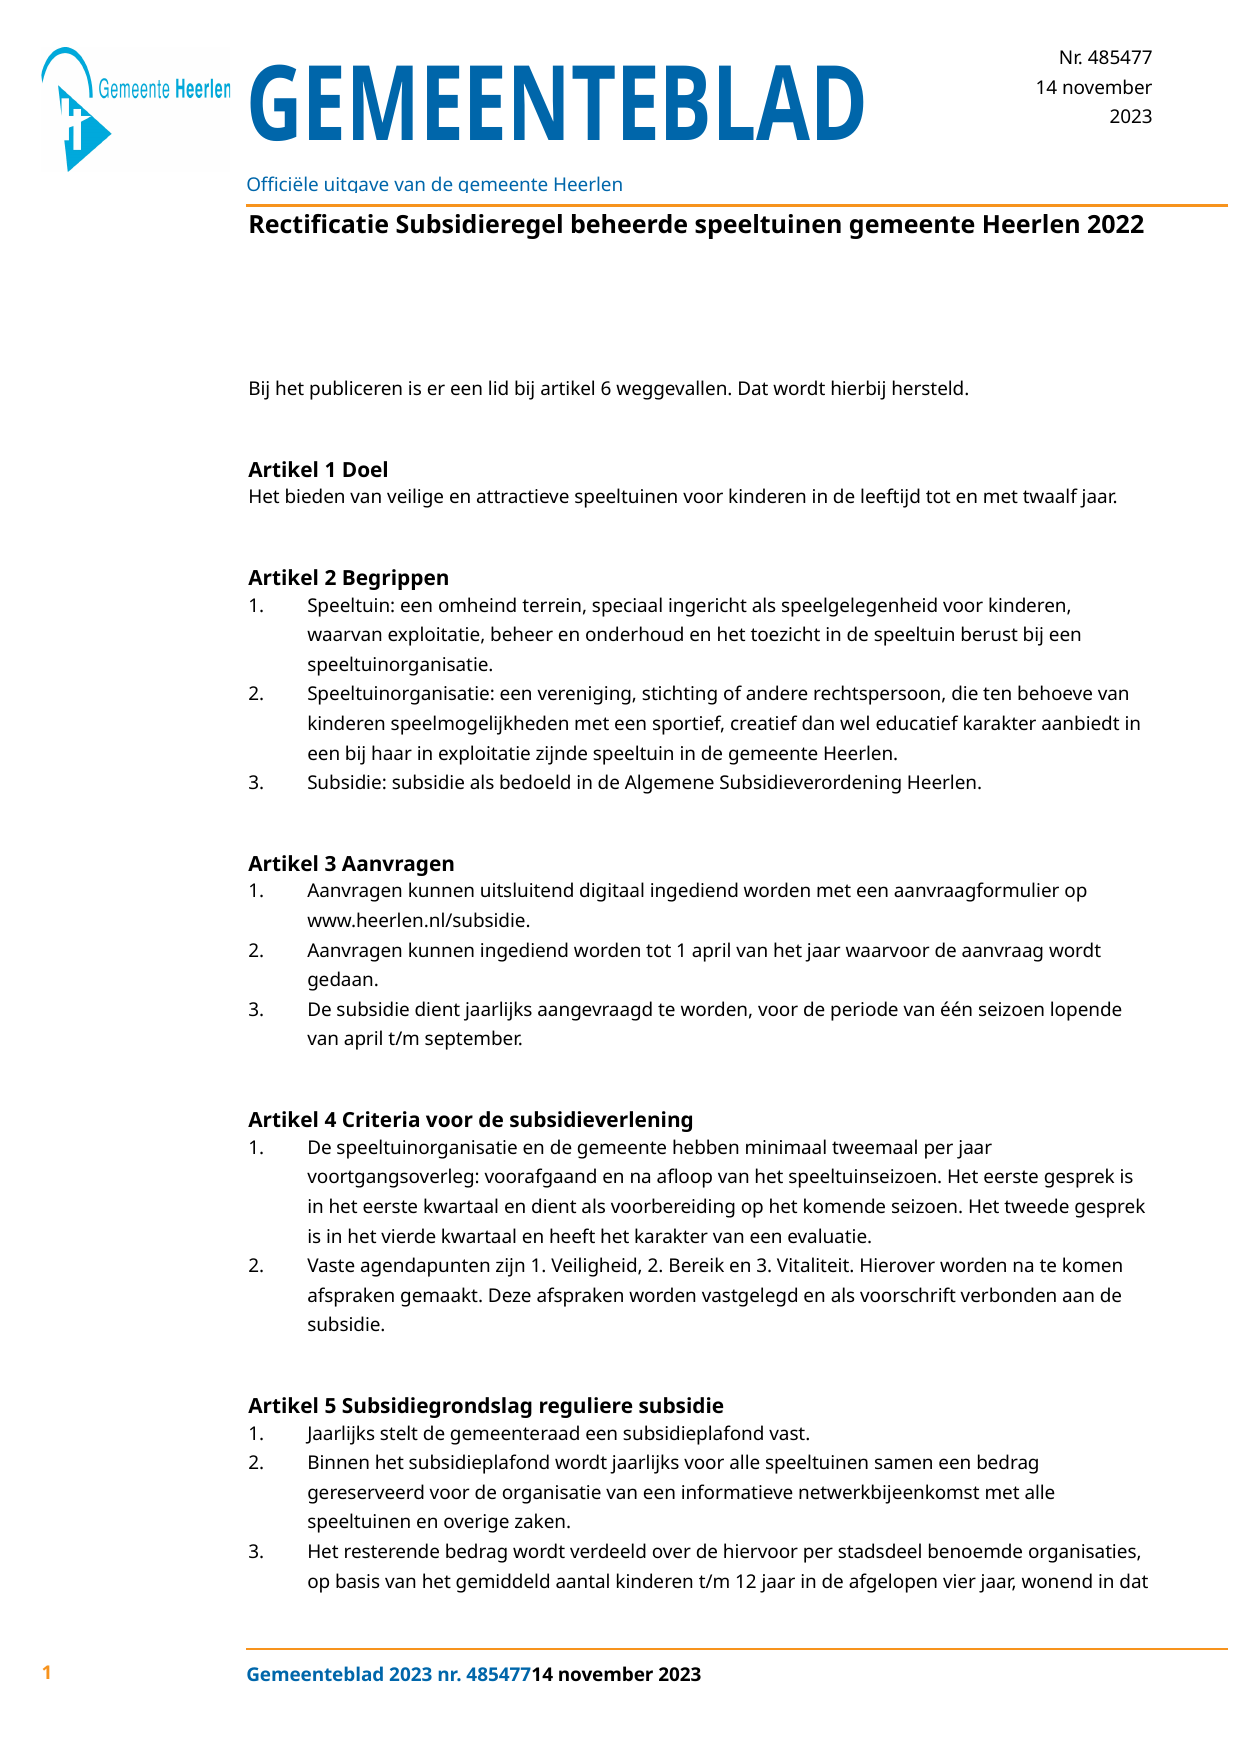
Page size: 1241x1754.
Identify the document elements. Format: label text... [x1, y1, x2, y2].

list Subsidie: subsidie als bedoeld in de Algemene Subsidieverordening Heerlen. [248, 769, 1152, 795]
text Artikel 4 Criteria voor de subsidieverlening [248, 1106, 1152, 1134]
text Het bieden van veilige en attractieve speeltuinen voor kinderen in de leeftijd tot en met twaalf jaar. [248, 483, 1152, 509]
text Bij het publiceren is er een lid bij artikel 6 weggevallen. Dat wordt hierbij hersteld. [248, 375, 1152, 401]
picture [41, 47, 59, 70]
list Speeltuinorganisatie: een vereniging, stichting of andere rechtspersoon, die ten behoeve van kinderen speelmogelijkheden met een sportief, creatief dan wel educatief karakter aanbiedt in een bij haar in exploitatie zijnde speeltuin in de gemeente Heerlen. [248, 681, 1152, 765]
text Rectificatie Subsidieregel beheerde speeltuinen gemeente Heerlen 2022 [248, 207, 1152, 241]
list Aanvragen kunnen uitsluitend digitaal ingediend worden met een aanvraagformulier op www.heerlen.nl/subsidie. [248, 878, 1152, 933]
picture [41, 47, 231, 172]
list Jaarlijks stelt de gemeenteraad een subsidieplafond vast. [248, 1420, 1152, 1446]
list Speeltuin: een omheind terrein, speciaal ingericht als speelgelegenheid voor kinderen, waarvan exploitatie, beheer en onderhoud en het toezicht in de speeltuin berust bij een speeltuinorganisatie. [248, 592, 1152, 677]
list De speeltuinorganisatie en de gemeente hebben minimaal tweemaal per jaar voortgangsoverleg: voorafgaand en na afloop van het speeltuinseizoen. Het eerste gesprek is in het eerste kwartaal en dient als voorbereiding op het komende seizoen. Het tweede gesprek is in het vierde kwartaal en heeft het karakter van een evaluatie. [248, 1134, 1152, 1248]
list Binnen het subsidieplafond wordt jaarlijks voor alle speeltuinen samen een bedrag gereserveerd voor de organisatie van een informatieve netwerkbijeenkomst met alle speeltuinen en overige zaken. [248, 1449, 1152, 1534]
text Artikel 2 Begrippen [248, 563, 1152, 592]
text Artikel 5 Subsidiegrondslag reguliere subsidie [248, 1392, 1152, 1420]
text Artikel 3 Aanvragen [248, 849, 1152, 878]
text Artikel 1 Doel [248, 455, 1152, 483]
list Vaste agendapunten zijn 1. Veiligheid, 2. Bereik en 3. Vitaliteit. Hierover worden na te komen afspraken gemaakt. Deze afspraken worden vastgelegd en als voorschrift verbonden aan de subsidie. [248, 1252, 1152, 1337]
list De subsidie dient jaarlijks aangevraagd te worden, voor de periode van één seizoen lopende van april t/m september. [248, 996, 1152, 1051]
list Het resterende bedrag wordt verdeeld over de hiervoor per stadsdeel benoemde organisaties, op basis van het gemiddeld aantal kinderen t/m 12 jaar in de afgelopen vier jaar, wonend in dat [248, 1538, 1152, 1594]
list Aanvragen kunnen ingediend worden tot 1 april van het jaar waarvoor de aanvraag wordt gedaan. [248, 937, 1152, 992]
